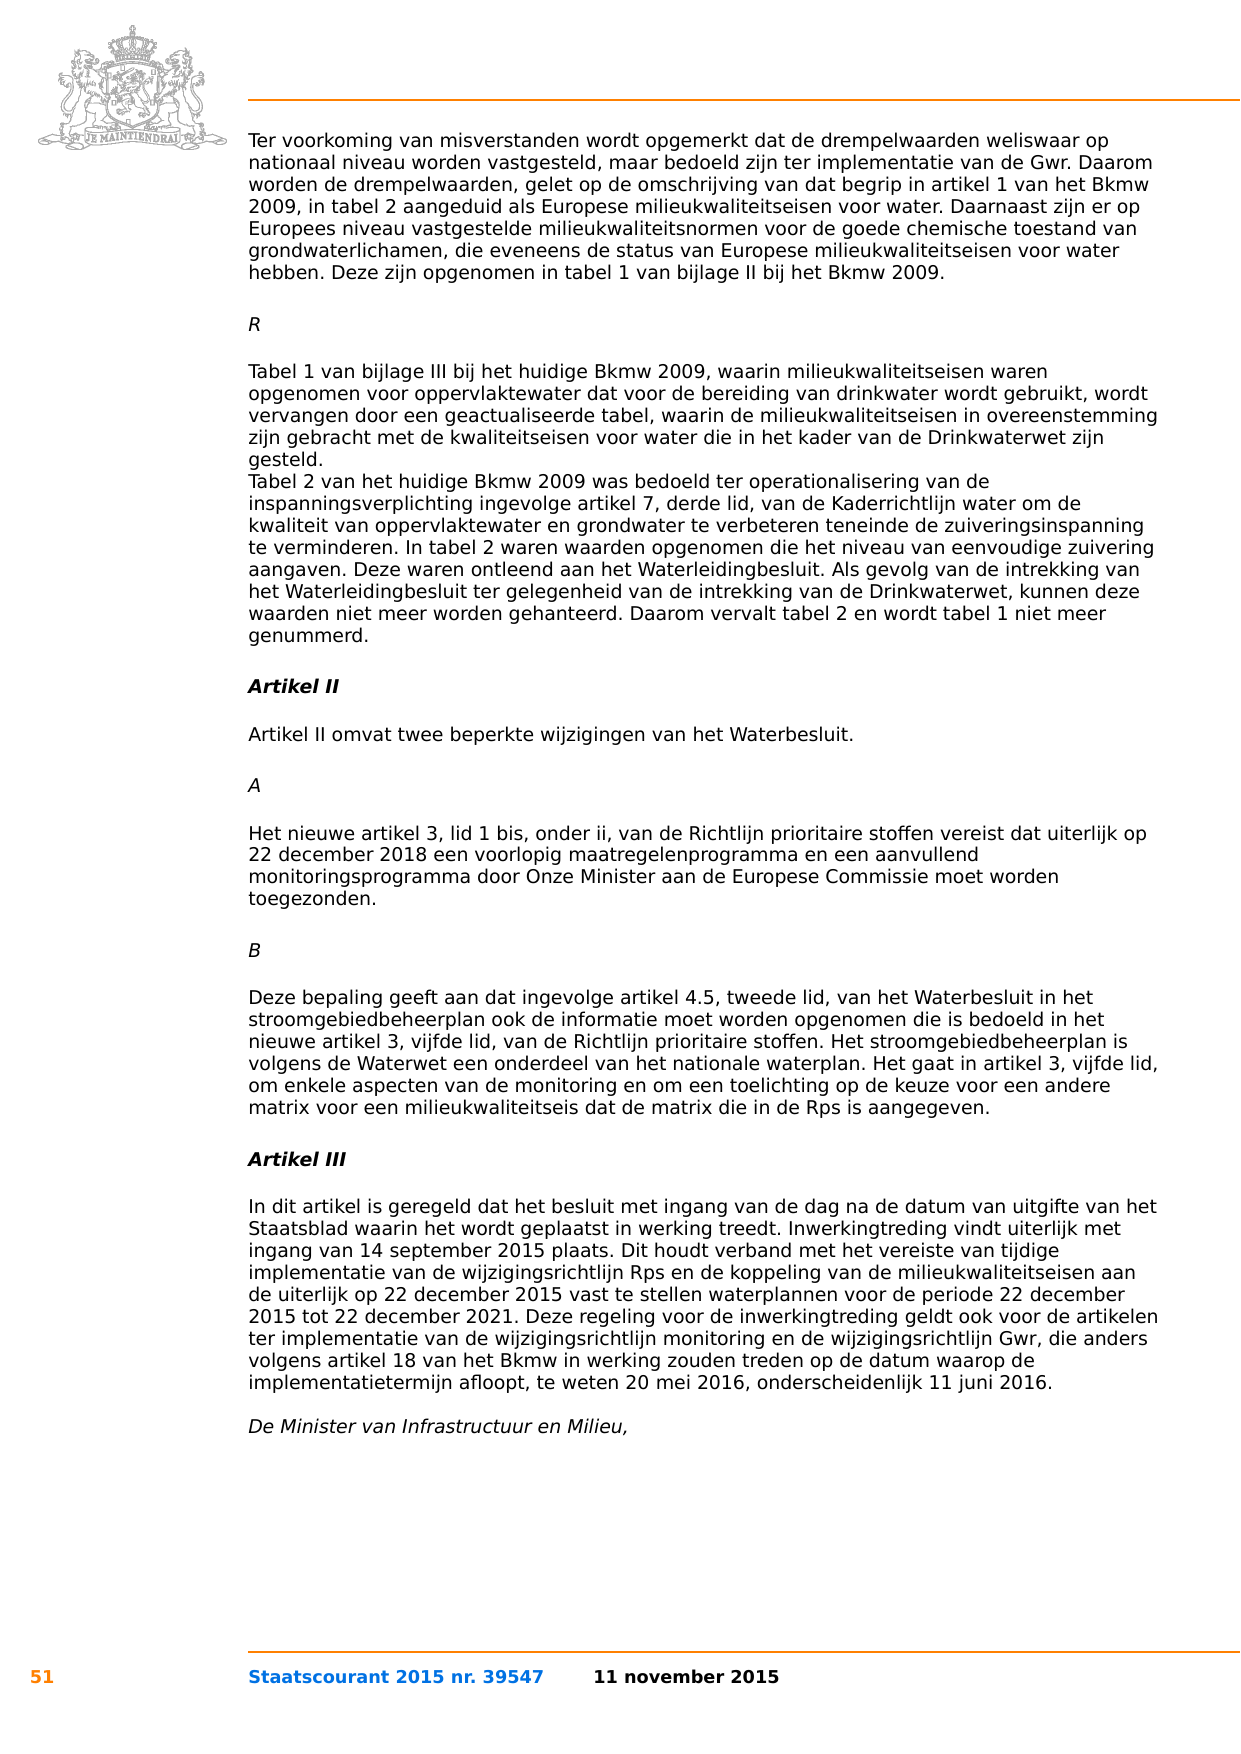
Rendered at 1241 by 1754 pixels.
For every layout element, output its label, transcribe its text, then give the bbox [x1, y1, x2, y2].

text Artikel II omvat twee beperkte wijzigingen van het Waterbesluit. [248, 723, 1163, 745]
text In dit artikel is geregeld dat het besluit met ingang van de dag na de datum van uitgifte van het Staatsblad waarin het wordt geplaatst in werking treedt. Inwerkingtreding vindt uiterlijk met ingang van 14 september 2015 plaats. Dit houdt verband met het vereiste van tijdige implementatie van de wijzigingsrichtlijn Rps en de koppeling van de milieukwaliteitseisen aan de uiterlijk op 22 december 2015 vast te stellen waterplannen voor de periode 22 december 2015 tot 22 december 2021. Deze regeling voor de inwerkingtreding geldt ook voor de artikelen ter implementatie van de wijzigingsrichtlijn monitoring en de wijzigingsrichtlijn Gwr, die anders volgens artikel 18 van het Bkmw in werking zouden treden op de datum waarop de implementatietermijn afloopt, te weten 20 mei 2016, onderscheidenlijk 11 juni 2016. [248, 1196, 1163, 1394]
subtitle B [248, 940, 1163, 962]
text De Minister van Infrastructuur en Milieu, [248, 1416, 1163, 1438]
subtitle Artikel III [248, 1149, 1163, 1171]
text Tabel 1 van bijlage III bij het huidige Bkmw 2009, waarin milieukwaliteitseisen waren opgenomen voor oppervlaktewater dat voor de bereiding van drinkwater wordt gebruikt, wordt vervangen door een geactualiseerde tabel, waarin de milieukwaliteitseisen in overeenstemming zijn gebracht met de kwaliteitseisen voor water die in het kader van de Drinkwaterwet zijn gesteld. [248, 361, 1163, 471]
subtitle Artikel II [248, 676, 1163, 698]
text Tabel 2 van het huidige Bkmw 2009 was bedoeld ter operationalisering van de inspanningsverplichting ingevolge artikel 7, derde lid, van de Kaderrichtlijn water om de kwaliteit van oppervlaktewater en grondwater te verbeteren teneinde de zuiveringsinspanning te verminderen. In tabel 2 waren waarden opgenomen die het niveau van eenvoudige zuivering aangaven. Deze waren ontleend aan het Waterleidingbesluit. Als gevolg van de intrekking van het Waterleidingbesluit ter gelegenheid van de intrekking van de Drinkwaterwet, kunnen deze waarden niet meer worden gehanteerd. Daarom vervalt tabel 2 en wordt tabel 1 niet meer genummerd. [248, 471, 1163, 646]
text Ter voorkoming van misverstanden wordt opgemerkt dat de drempelwaarden weliswaar op nationaal niveau worden vastgesteld, maar bedoeld zijn ter implementatie van de Gwr. Daarom worden de drempelwaarden, gelet op de omschrijving van dat begrip in artikel 1 van het Bkmw 2009, in tabel 2 aangeduid als Europese milieukwaliteitseisen voor water. Daarnaast zijn er op Europees niveau vastgestelde milieukwaliteitsnormen voor de goede chemische toestand van grondwaterlichamen, die eveneens de status van Europese milieukwaliteitseisen voor water hebben. Deze zijn opgenomen in tabel 1 van bijlage II bij het Bkmw 2009. [248, 130, 1163, 284]
text Het nieuwe artikel 3, lid 1 bis, onder ii, van de Richtlijn prioritaire stoffen vereist dat uiterlijk op 22 december 2018 een voorlopig maatregelenprogramma en een aanvullend monitoringsprogramma door Onze Minister aan de Europese Commissie moet worden toegezonden. [248, 822, 1163, 910]
picture [38, 25, 227, 150]
text Deze bepaling geeft aan dat ingevolge artikel 4.5, tweede lid, van het Waterbesluit in het stroomgebiedbeheerplan ook de informatie moet worden opgenomen die is bedoeld in het nieuwe artikel 3, vijfde lid, van de Richtlijn prioritaire stoffen. Het stroomgebiedbeheerplan is volgens de Waterwet een onderdeel van het nationale waterplan. Het gaat in artikel 3, vijfde lid, om enkele aspecten van de monitoring en om een toelichting op de keuze voor een andere matrix voor een milieukwaliteitseis dat de matrix die in de Rps is aangegeven. [248, 987, 1163, 1119]
subtitle R [248, 314, 1163, 336]
subtitle A [248, 775, 1163, 797]
